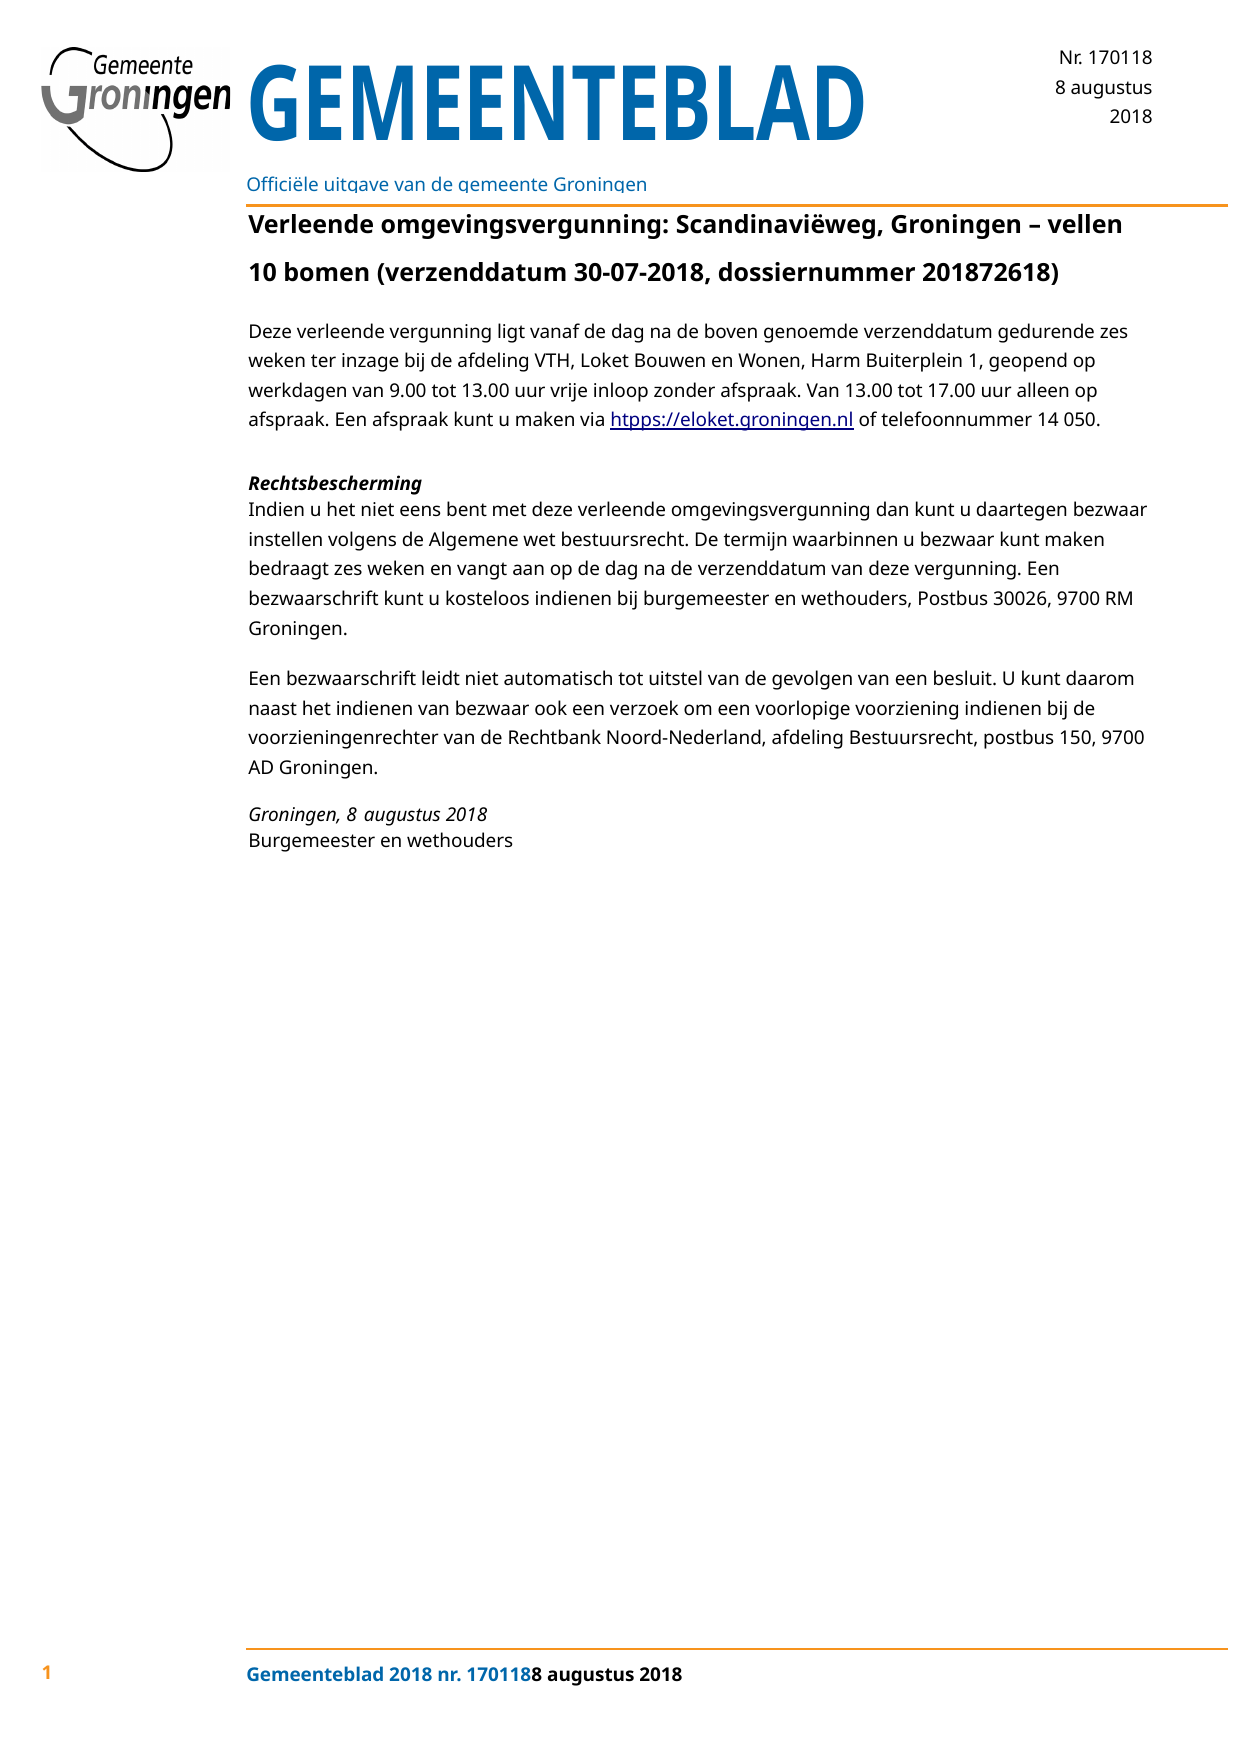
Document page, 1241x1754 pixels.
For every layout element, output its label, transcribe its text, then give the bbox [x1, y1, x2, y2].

text Groningen, 8 augustus 2018 [248, 802, 1152, 827]
text Rechtsbescherming [248, 471, 1152, 496]
text Deze verleende vergunning ligt vanaf de dag na de boven genoemde verzenddatum gedurende zes weken ter inzage bij de afdeling VTH, Loket Bouwen en Wonen, Harm Buiterplein 1, geopend op werkdagen van 9.00 tot 13.00 uur vrije inloop zonder afspraak. Van 13.00 tot 17.00 uur alleen op afspraak. Een afspraak kunt u maken via htpps://eloket.groningen.nl of telefoonnummer 14 050. [248, 318, 1152, 432]
text Verleende omgevingsvergunning: Scandinaviëweg, Groningen – vellen 10 bomen (verzenddatum 30-07-2018, dossiernummer 201872618) [248, 207, 1152, 288]
picture [41, 47, 231, 172]
text Burgemeester en wethouders [248, 827, 1152, 853]
text Indien u het niet eens bent met deze verleende omgevingsvergunning dan kunt u daartegen bezwaar instellen volgens de Algemene wet bestuursrecht. De termijn waarbinnen u bezwaar kunt maken bedraagt zes weken en vangt aan op de dag na de verzenddatum van deze vergunning. Een bezwaarschrift kunt u kosteloos indienen bij burgemeester en wethouders, Postbus 30026, 9700 RM Groningen. [248, 496, 1152, 640]
text Een bezwaarschrift leidt niet automatisch tot uitstel van de gevolgen van een besluit. U kunt daarom naast het indienen van bezwaar ook een verzoek om een voorlopige voorziening indienen bij de voorzieningenrechter van de Rechtbank Noord-Nederland, afdeling Bestuursrecht, postbus 150, 9700 AD Groningen. [248, 665, 1152, 779]
